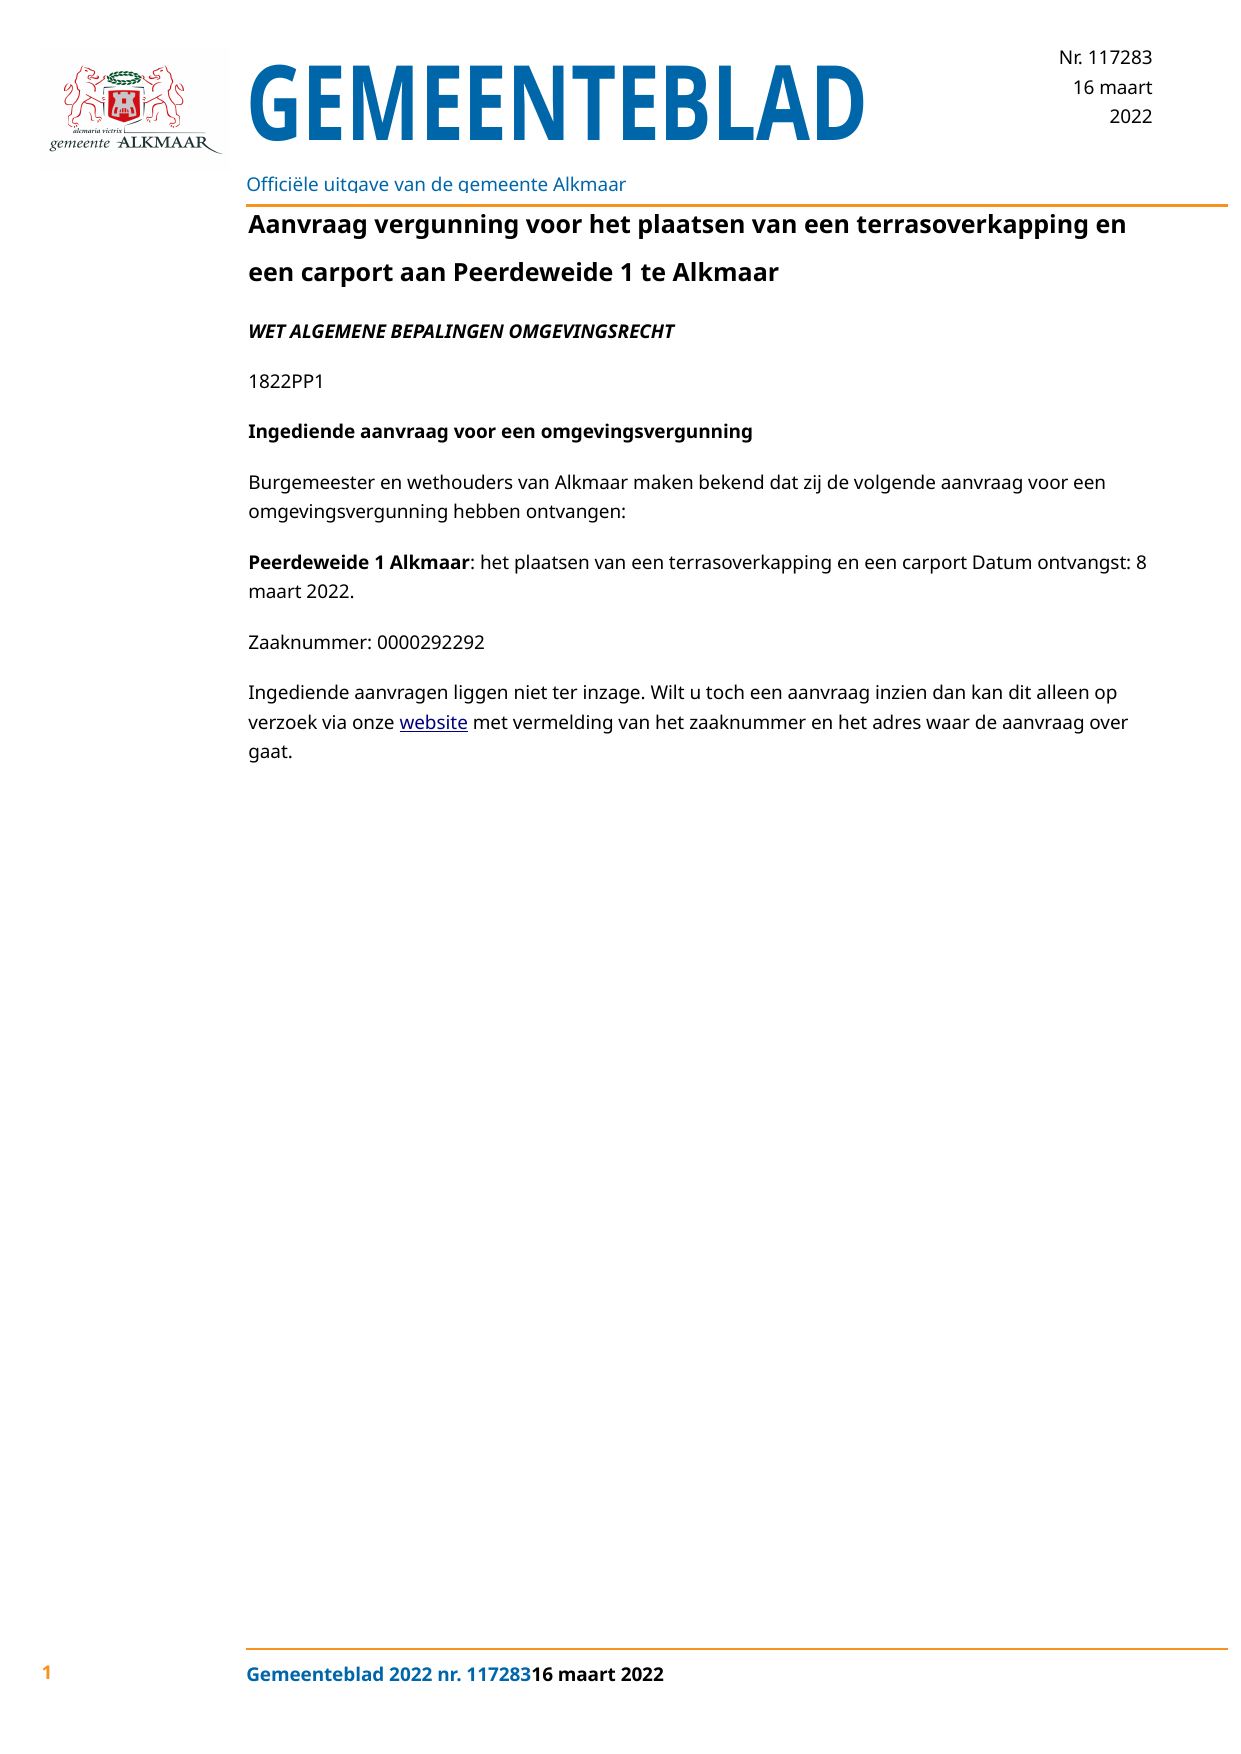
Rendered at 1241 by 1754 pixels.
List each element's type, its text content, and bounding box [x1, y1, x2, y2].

text Peerdeweide 1 Alkmaar: het plaatsen van een terrasoverkapping en een carport Datum ontvangst: 8 maart 2022. [248, 549, 1152, 604]
text WET ALGEMENE BEPALINGEN OMGEVINGSRECHT [248, 318, 1152, 344]
text Aanvraag vergunning voor het plaatsen van een terrasoverkapping en een carport aan Peerdeweide 1 te Alkmaar [248, 207, 1152, 288]
text Burgemeester en wethouders van Alkmaar maken bekend dat zij de volgende aanvraag voor een omgevingsvergunning hebben ontvangen: [248, 469, 1152, 524]
picture [41, 47, 231, 172]
text 1822PP1 [248, 368, 1152, 394]
text Ingediende aanvragen liggen niet ter inzage. Wilt u toch een aanvraag inzien dan kan dit alleen op verzoek via onze website met vermelding van het zaaknummer en het adres waar de aanvraag over gaat. [248, 679, 1152, 764]
text Zaaknummer: 0000292292 [248, 629, 1152, 655]
text Ingediende aanvraag voor een omgevingsvergunning [248, 419, 1152, 444]
